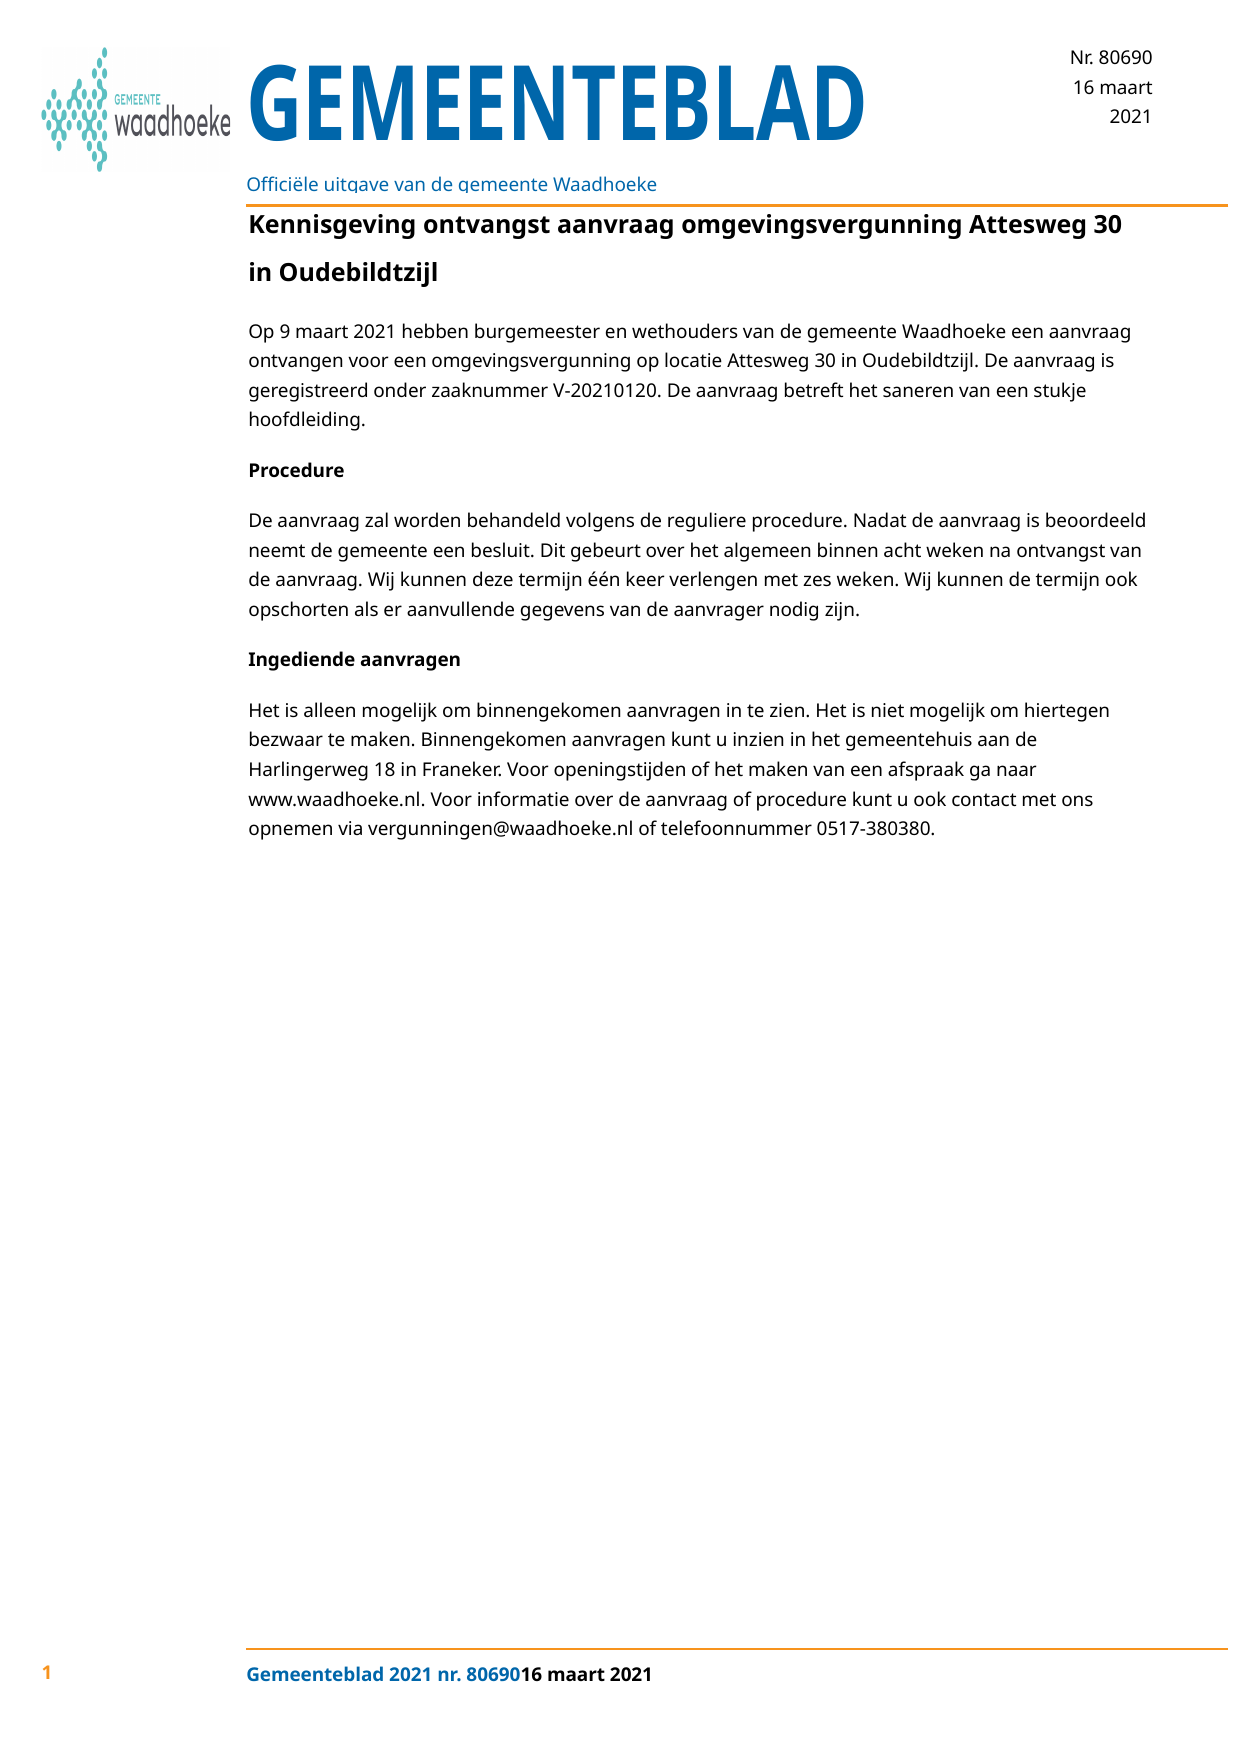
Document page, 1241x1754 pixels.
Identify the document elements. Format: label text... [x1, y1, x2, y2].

text Het is alleen mogelijk om binnengekomen aanvragen in te zien. Het is niet mogelijk om hiertegen bezwaar te maken. Binnengekomen aanvragen kunt u inzien in het gemeentehuis aan de Harlingerweg 18 in Franeker. Voor openingstijden of het maken van een afspraak ga naar www.waadhoeke.nl. Voor informatie over de aanvraag of procedure kunt u ook contact met ons opnemen via vergunningen@waadhoeke.nl of telefoonnummer 0517-380380. [248, 697, 1152, 841]
text Kennisgeving ontvangst aanvraag omgevingsvergunning Attesweg 30 in Oudebildtzijl [248, 207, 1152, 288]
text De aanvraag zal worden behandeld volgens de reguliere procedure. Nadat de aanvraag is beoordeeld neemt de gemeente een besluit. Dit gebeurt over het algemeen binnen acht weken na ontvangst van de aanvraag. Wij kunnen deze termijn één keer verlengen met zes weken. Wij kunnen de termijn ook opschorten als er aanvullende gegevens van de aanvrager nodig zijn. [248, 507, 1152, 622]
text Procedure [248, 457, 1152, 483]
text Ingediende aanvragen [248, 647, 1152, 672]
text Op 9 maart 2021 hebben burgemeester en wethouders van de gemeente Waadhoeke een aanvraag ontvangen voor een omgevingsvergunning op locatie Attesweg 30 in Oudebildtzijl. De aanvraag is geregistreerd onder zaaknummer V-20210120. De aanvraag betreft het saneren van een stukje hoofdleiding. [248, 318, 1152, 432]
picture [41, 47, 231, 172]
